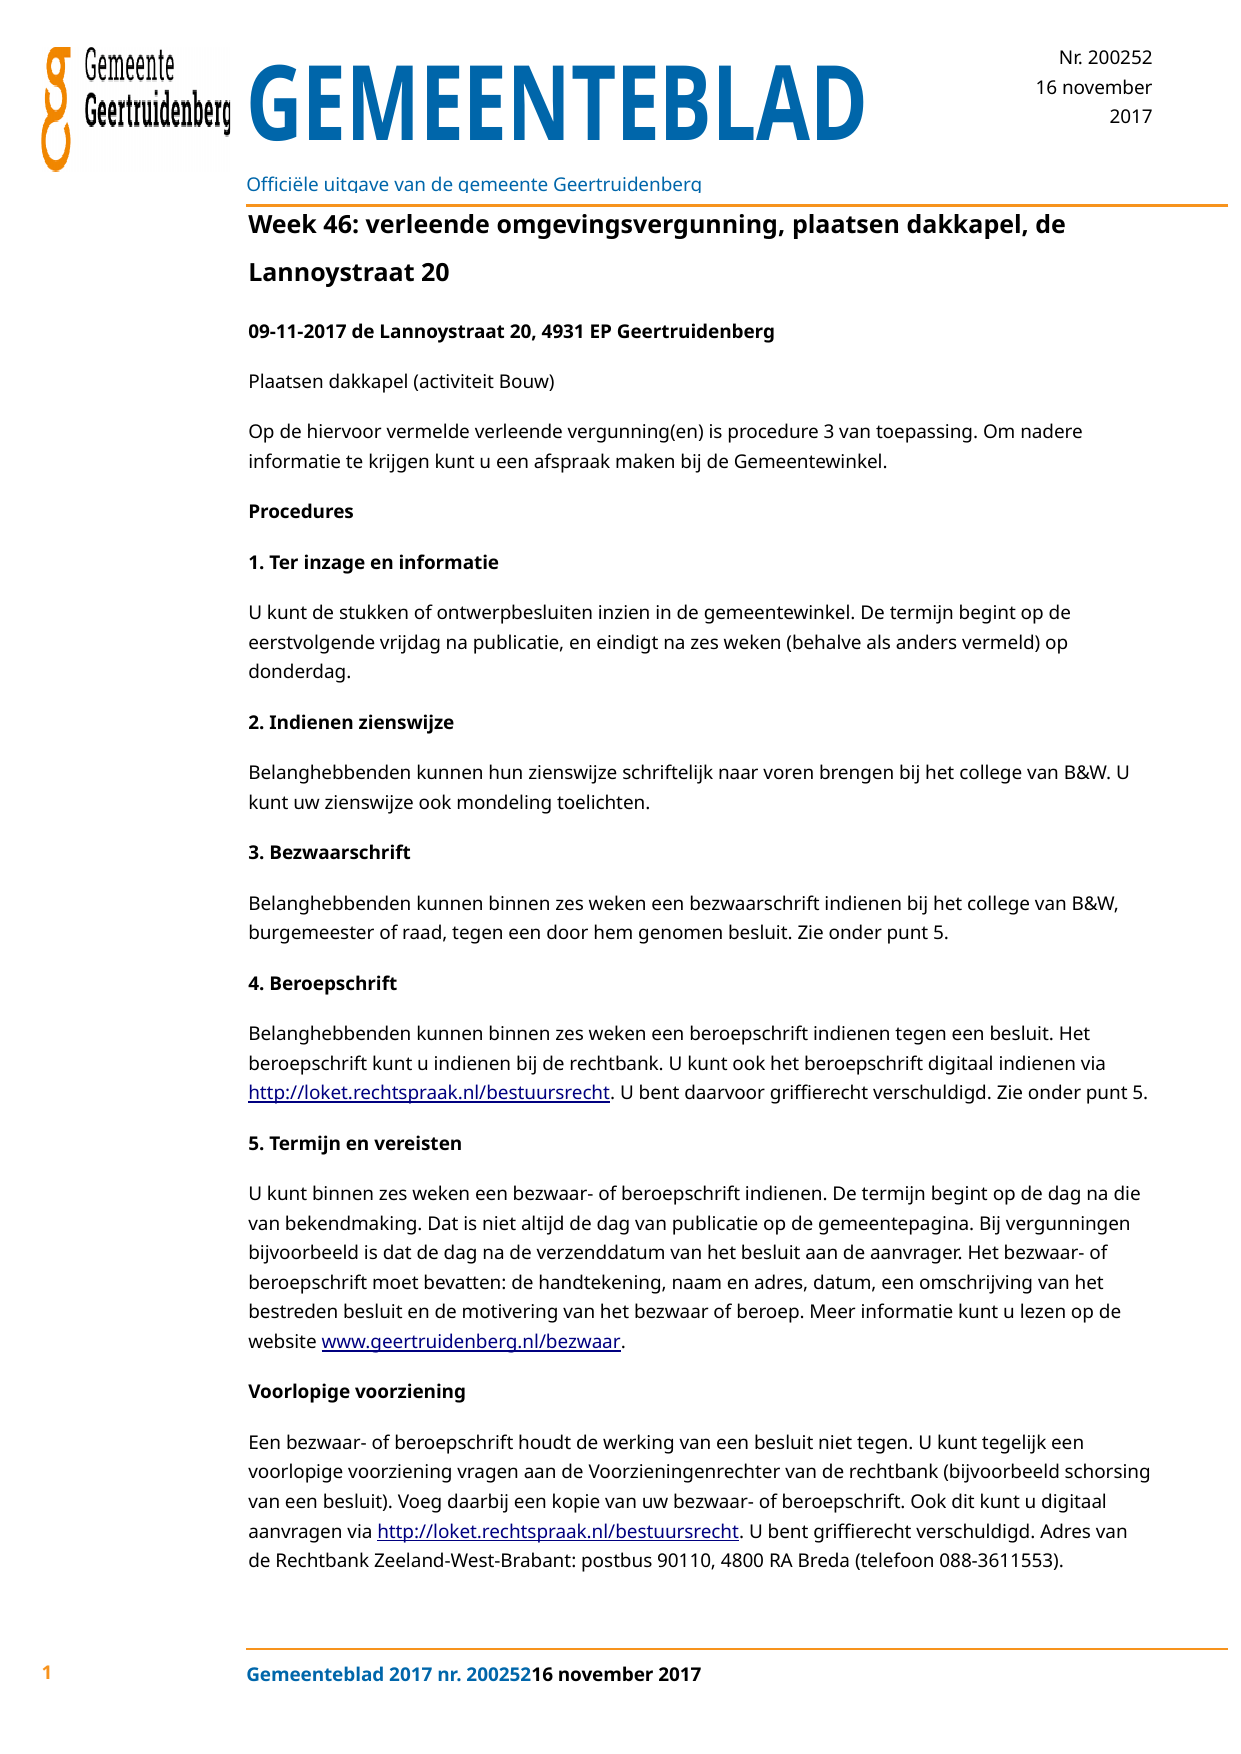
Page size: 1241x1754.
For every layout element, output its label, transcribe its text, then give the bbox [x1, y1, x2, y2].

text Belanghebbenden kunnen hun zienswijze schriftelijk naar voren brengen bij het college van B&W. U kunt uw zienswijze ook mondeling toelichten. [248, 759, 1152, 815]
text Belanghebbenden kunnen binnen zes weken een bezwaarschrift indienen bij het college van B&W, burgemeester of raad, tegen een door hem genomen besluit. Zie onder punt 5. [248, 890, 1152, 945]
text Op de hiervoor vermelde verleende vergunning(en) is procedure 3 van toepassing. Om nadere informatie te krijgen kunt u een afspraak maken bij de Gemeentewinkel. [248, 419, 1152, 474]
text U kunt de stukken of ontwerpbesluiten inzien in de gemeentewinkel. De termijn begint op de eerstvolgende vrijdag na publicatie, en eindigt na zes weken (behalve als anders vermeld) op donderdag. [248, 599, 1152, 684]
text Plaatsen dakkapel (activiteit Bouw) [248, 368, 1152, 394]
text 5. Termijn en vereisten [248, 1130, 1152, 1156]
text 4. Beroepschrift [248, 970, 1152, 996]
text 1. Ter inzage en informatie [248, 549, 1152, 575]
text Belanghebbenden kunnen binnen zes weken een beroepschrift indienen tegen een besluit. Het beroepschrift kunt u indienen bij de rechtbank. U kunt ook het beroepschrift digitaal indienen via http://loket.rechtspraak.nl/bestuursrecht. U bent daarvoor griffierecht verschuldigd. Zie onder punt 5. [248, 1020, 1152, 1105]
text Week 46: verleende omgevingsvergunning, plaatsen dakkapel, de Lannoystraat 20 [248, 207, 1152, 288]
text Voorlopige voorziening [248, 1379, 1152, 1404]
text 09-11-2017 de Lannoystraat 20, 4931 EP Geertruidenberg [248, 318, 1152, 344]
text 2. Indienen zienswijze [248, 709, 1152, 735]
text Een bezwaar- of beroepschrift houdt de werking van een besluit niet tegen. U kunt tegelijk een voorlopige voorziening vragen aan de Voorzieningenrechter van de rechtbank (bijvoorbeeld schorsing van een besluit). Voeg daarbij een kopie van uw bezwaar- of beroepschrift. Ook dit kunt u digitaal aanvragen via http://loket.rechtspraak.nl/bestuursrecht. U bent griffierecht verschuldigd. Adres van de Rechtbank Zeeland-West-Brabant: postbus 90110, 4800 RA Breda (telefoon 088-3611553). [248, 1429, 1152, 1573]
text 3. Bezwaarschrift [248, 839, 1152, 865]
picture [41, 47, 231, 172]
text Procedures [248, 499, 1152, 524]
text U kunt binnen zes weken een bezwaar- of beroepschrift indienen. De termijn begint op de dag na die van bekendmaking. Dat is niet altijd de dag van publicatie op de gemeentepagina. Bij vergunningen bijvoorbeeld is dat de dag na de verzenddatum van het besluit aan de aanvrager. Het bezwaar- of beroepschrift moet bevatten: de handtekening, naam en adres, datum, een omschrijving van het bestreden besluit en de motivering van het bezwaar of beroep. Meer informatie kunt u lezen op de website www.geertruidenberg.nl/bezwaar. [248, 1180, 1152, 1354]
